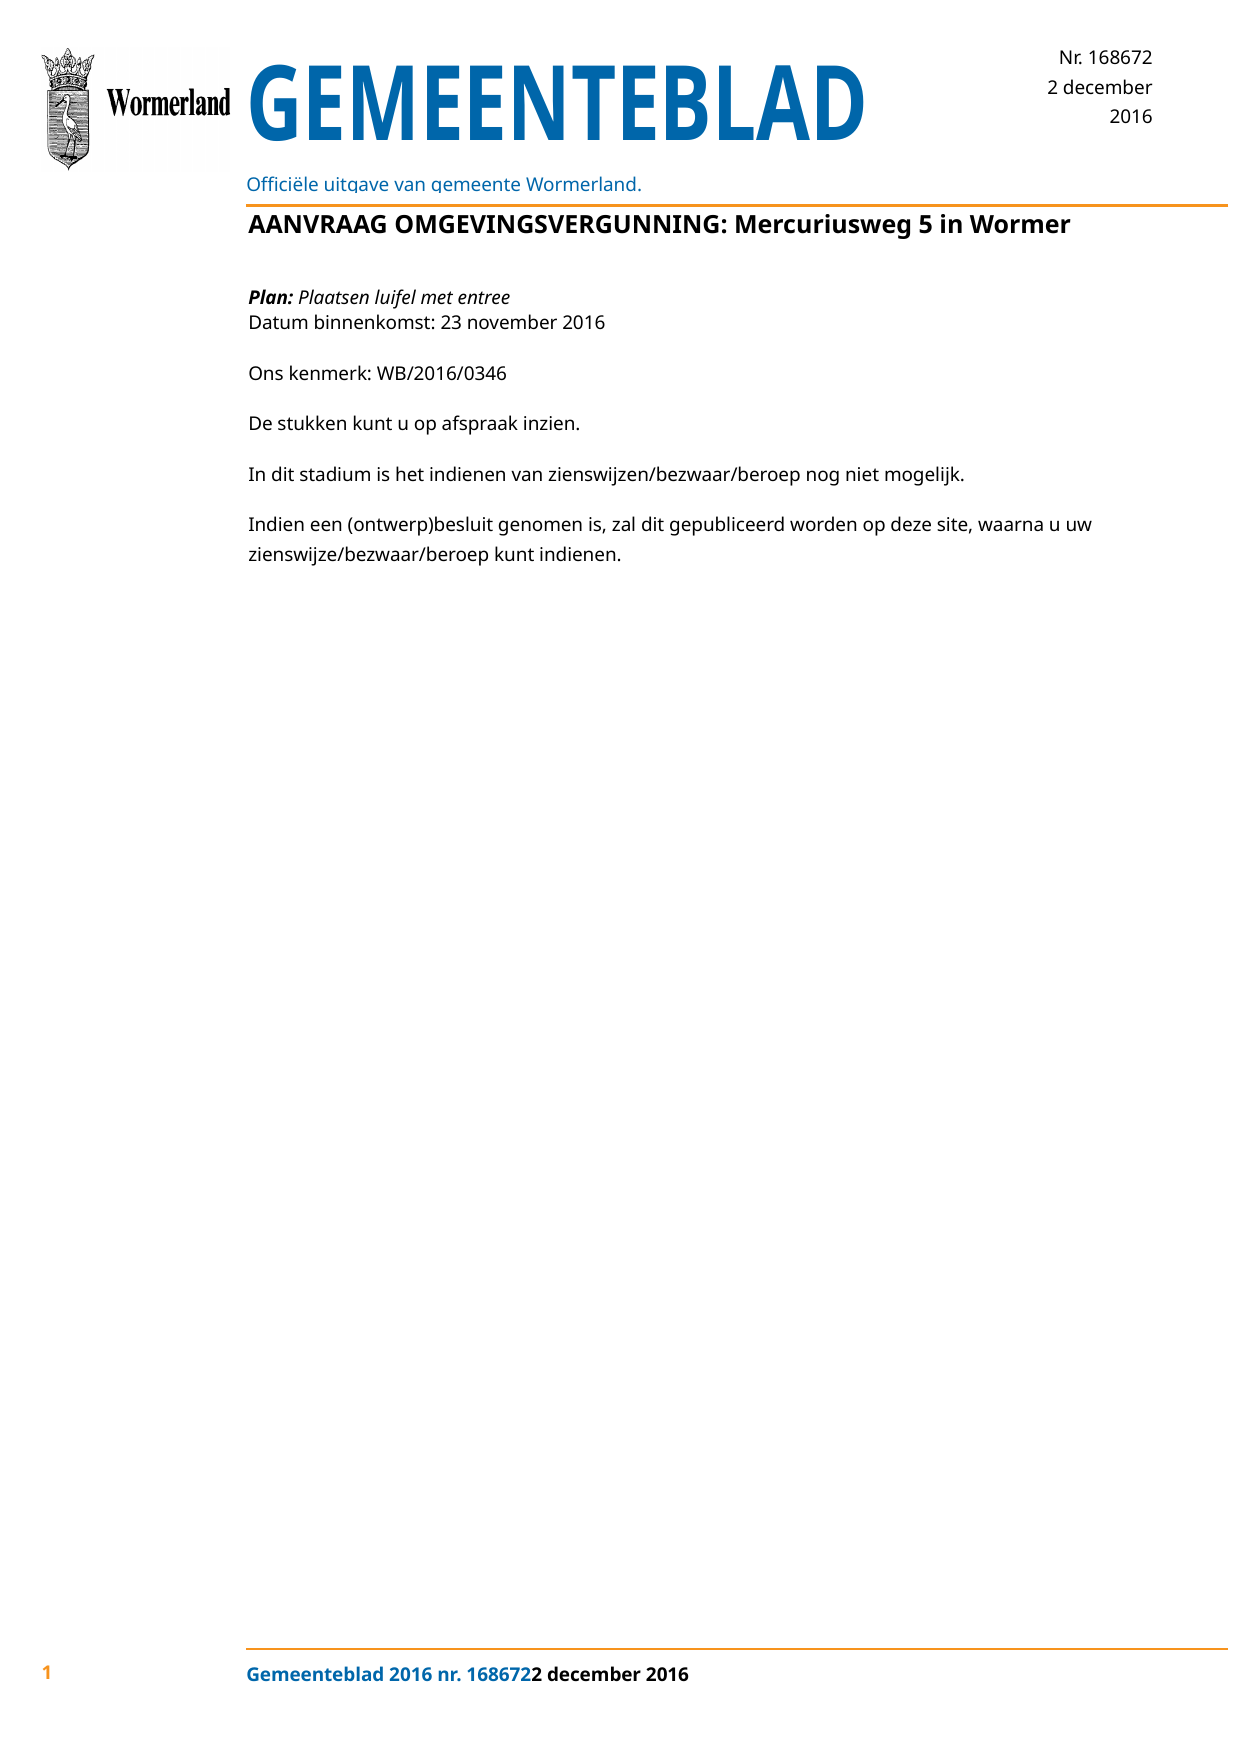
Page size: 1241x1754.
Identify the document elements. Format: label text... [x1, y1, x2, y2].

picture [41, 47, 231, 172]
text Datum binnenkomst: 23 november 2016 [248, 309, 1152, 335]
text Indien een (ontwerp)besluit genomen is, zal dit gepubliceerd worden op deze site, waarna u uw zienswijze/bezwaar/beroep kunt indienen. [248, 511, 1152, 567]
text In dit stadium is het indienen van zienswijzen/bezwaar/beroep nog niet mogelijk. [248, 461, 1152, 487]
text Plan: Plaatsen luifel met entree [248, 284, 1152, 309]
text Ons kenmerk: WB/2016/0346 [248, 360, 1152, 386]
text AANVRAAG OMGEVINGSVERGUNNING: Mercuriusweg 5 in Wormer [248, 207, 1152, 241]
text De stukken kunt u op afspraak inzien. [248, 410, 1152, 436]
